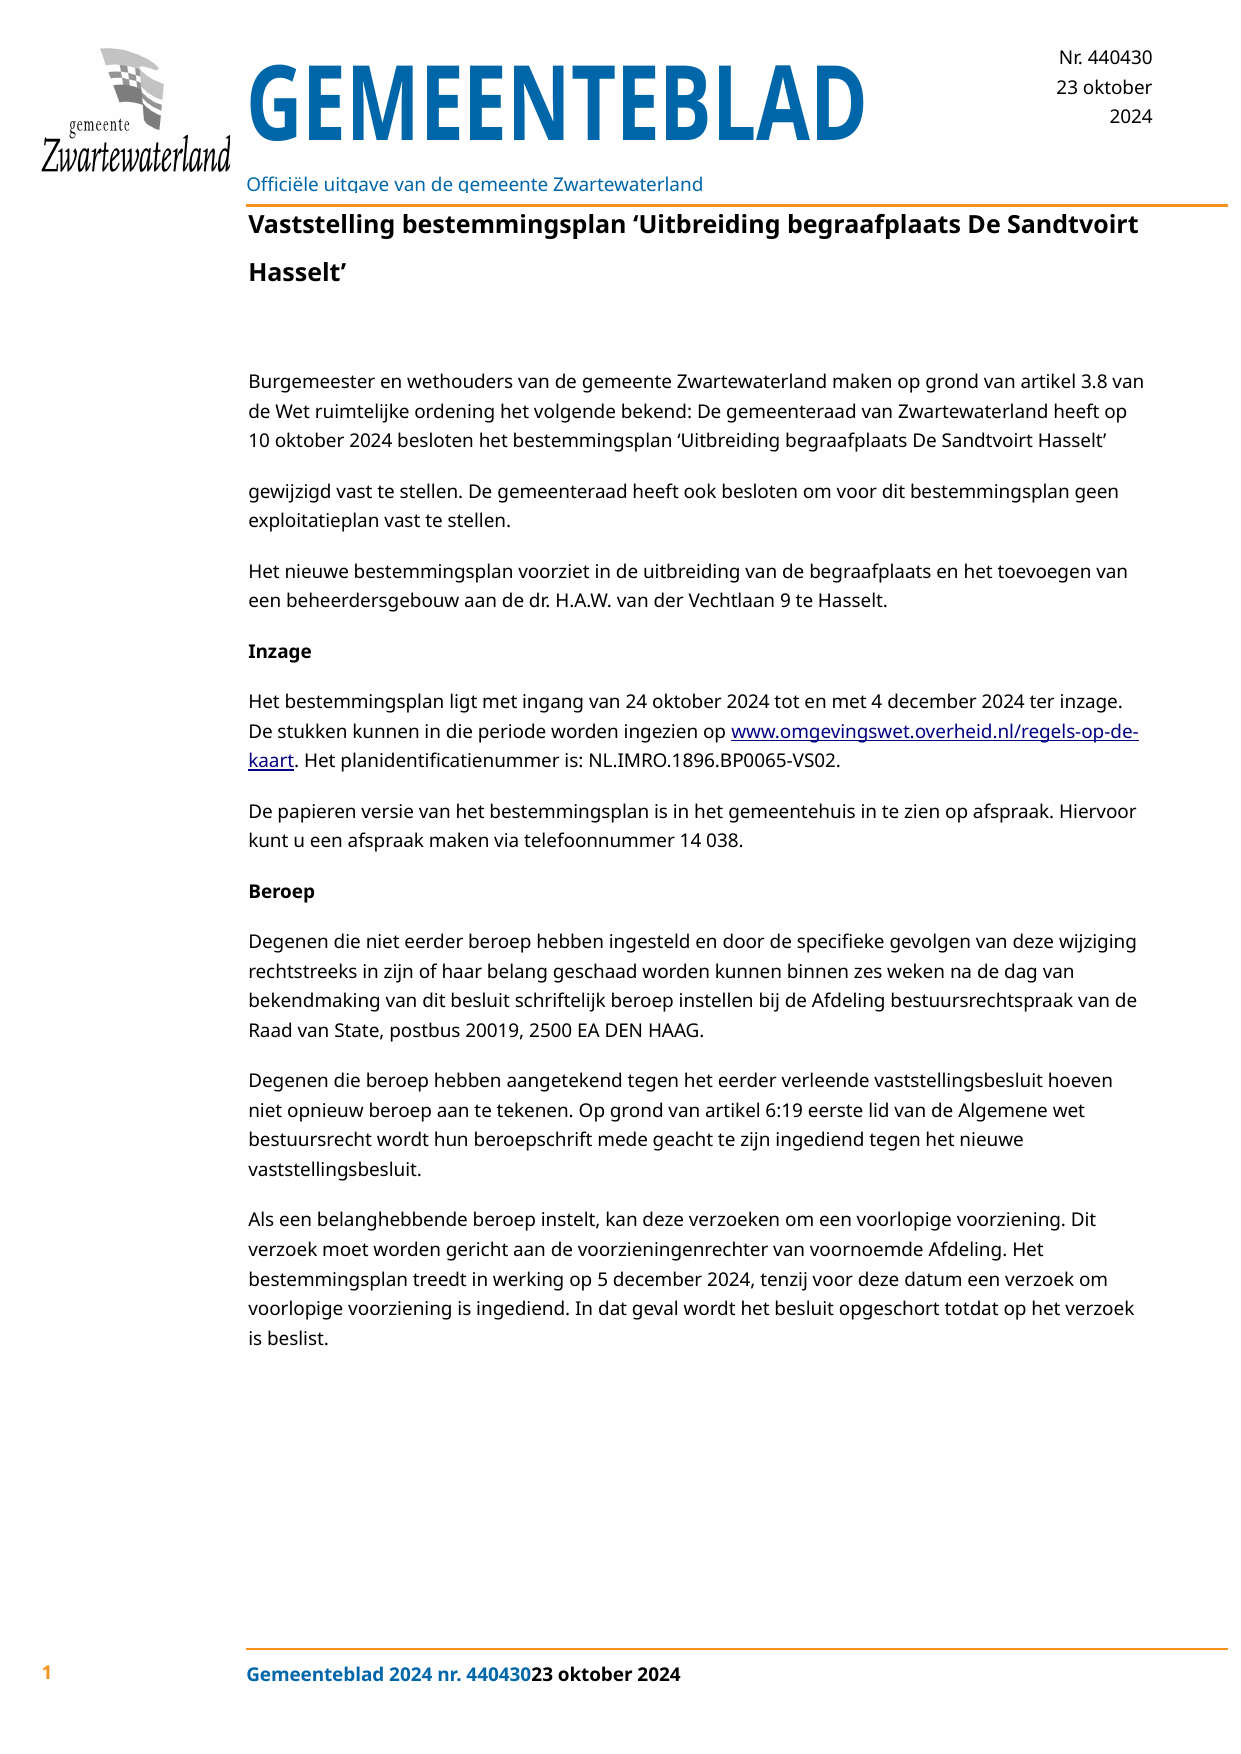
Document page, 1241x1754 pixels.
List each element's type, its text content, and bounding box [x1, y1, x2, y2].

text Als een belanghebbende beroep instelt, kan deze verzoeken om een voorlopige voorziening. Dit verzoek moet worden gericht aan de voorzieningenrechter van voornoemde Afdeling. Het bestemmingsplan treedt in werking op 5 december 2024, tenzij voor deze datum een verzoek om voorlopige voorziening is ingediend. In dat geval wordt het besluit opgeschort totdat op het verzoek is beslist. [248, 1207, 1152, 1351]
text Burgemeester en wethouders van de gemeente Zwartewaterland maken op grond van artikel 3.8 van de Wet ruimtelijke ordening het volgende bekend: De gemeenteraad van Zwartewaterland heeft op 10 oktober 2024 besloten het bestemmingsplan ‘Uitbreiding begraafplaats De Sandtvoirt Hasselt’ [248, 368, 1152, 453]
text gewijzigd vast te stellen. De gemeenteraad heeft ook besloten om voor dit bestemmingsplan geen exploitatieplan vast te stellen. [248, 478, 1152, 533]
text Degenen die beroep hebben aangetekend tegen het eerder verleende vaststellingsbesluit hoeven niet opnieuw beroep aan te tekenen. Op grond van artikel 6:19 eerste lid van de Algemene wet bestuursrecht wordt hun beroepschrift mede geacht te zijn ingediend tegen het nieuwe vaststellingsbesluit. [248, 1067, 1152, 1182]
text Het nieuwe bestemmingsplan voorziet in de uitbreiding van de begraafplaats en het toevoegen van een beheerdersgebouw aan de dr. H.A.W. van der Vechtlaan 9 te Hasselt. [248, 558, 1152, 613]
text Degenen die niet eerder beroep hebben ingesteld en door de specifieke gevolgen van deze wijziging rechtstreeks in zijn of haar belang geschaad worden kunnen binnen zes weken na de dag van bekendmaking van dit besluit schriftelijk beroep instellen bij de Afdeling bestuursrechtspraak van de Raad van State, postbus 20019, 2500 EA DEN HAAG. [248, 928, 1152, 1043]
text De papieren versie van het bestemmingsplan is in het gemeentehuis in te zien op afspraak. Hiervoor kunt u een afspraak maken via telefoonnummer 14 038. [248, 798, 1152, 853]
text Inzage [248, 638, 1152, 664]
picture [41, 47, 231, 172]
text Beroep [248, 878, 1152, 904]
text Vaststelling bestemmingsplan ‘Uitbreiding begraafplaats De Sandtvoirt Hasselt’ [248, 207, 1152, 288]
text Het bestemmingsplan ligt met ingang van 24 oktober 2024 tot en met 4 december 2024 ter inzage. De stukken kunnen in die periode worden ingezien op www.omgevingswet.overheid.nl/regels-op-de-kaart. Het planidentificatienummer is: NL.IMRO.1896.BP0065-VS02. [248, 688, 1152, 773]
